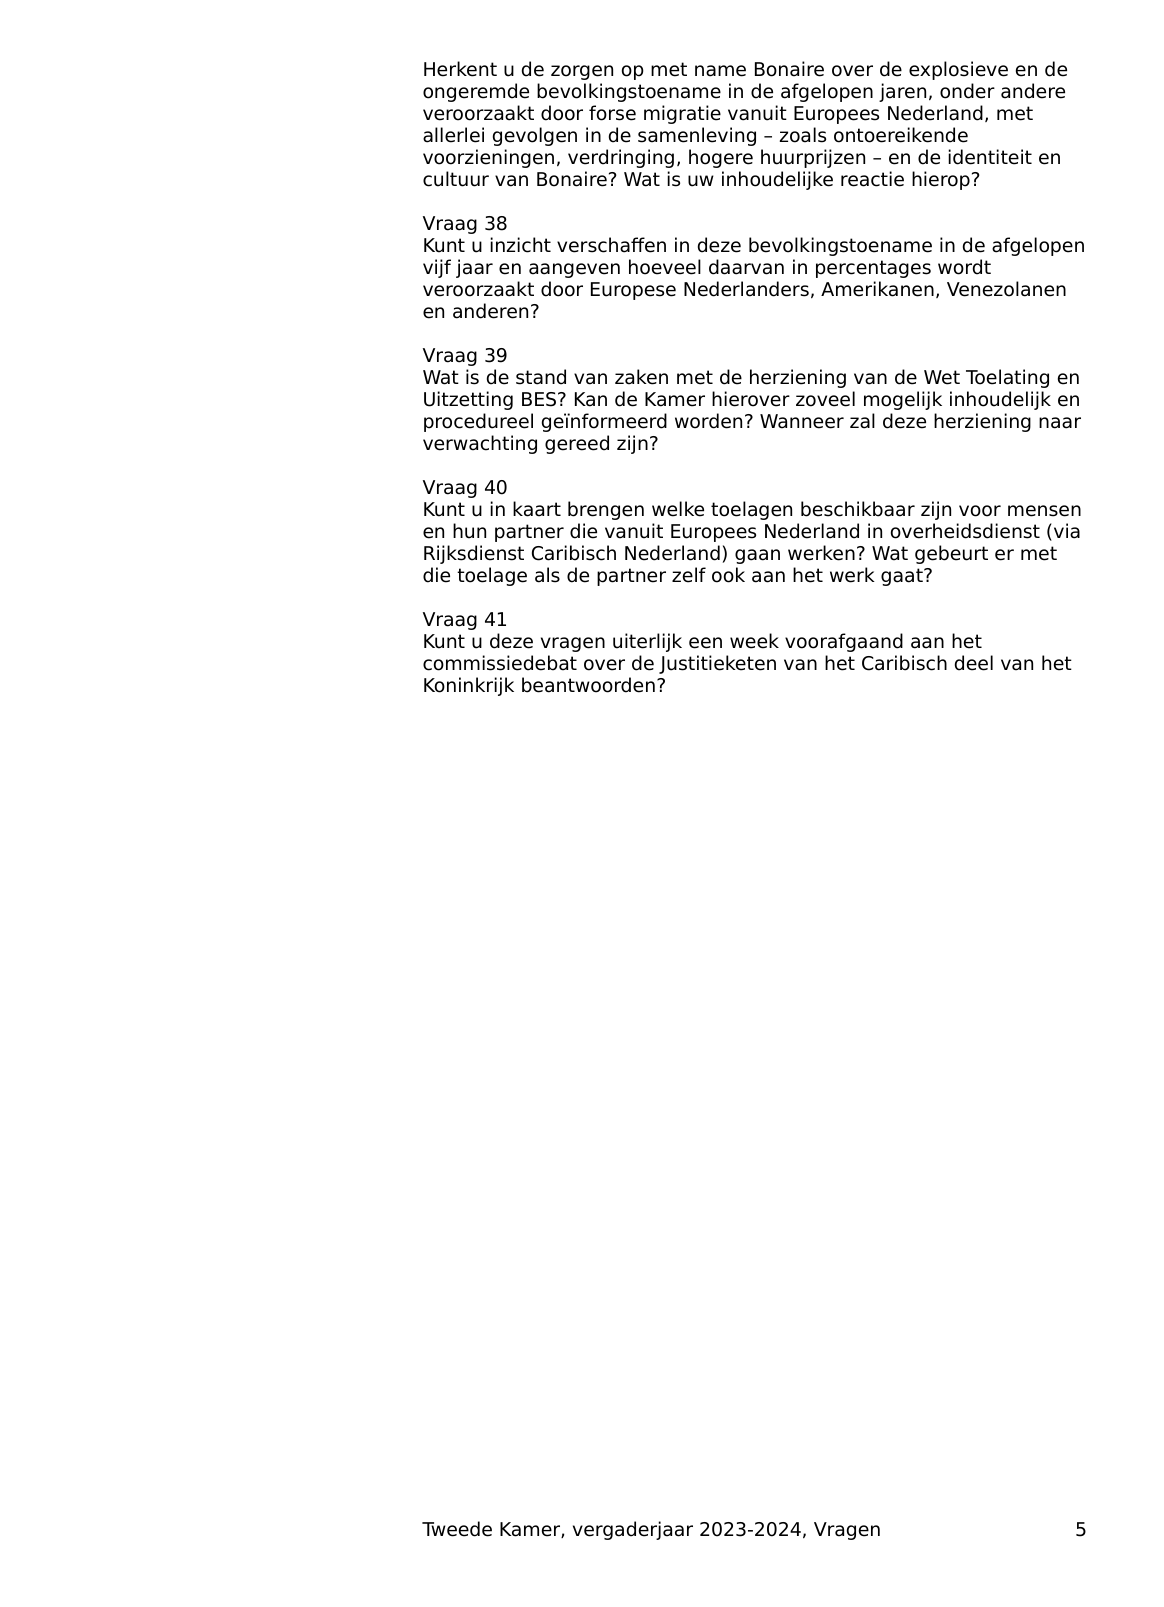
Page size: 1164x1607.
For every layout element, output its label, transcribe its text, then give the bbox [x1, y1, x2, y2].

text Vraag 38 [422, 213, 1087, 235]
text Wat is de stand van zaken met de herziening van de Wet Toelating en Uitzetting BES? Kan de Kamer hierover zoveel mogelijk inhoudelijk en procedureel geïnformeerd worden? Wanneer zal deze herziening naar verwachting gereed zijn? [422, 367, 1087, 455]
text Herkent u de zorgen op met name Bonaire over de explosieve en de ongeremde bevolkingstoename in de afgelopen jaren, onder andere veroorzaakt door forse migratie vanuit Europees Nederland, met allerlei gevolgen in de samenleving – zoals ontoereikende voorzieningen, verdringing, hogere huurprijzen – en de identiteit en cultuur van Bonaire? Wat is uw inhoudelijke reactie hierop? [422, 59, 1087, 191]
text Vraag 39 [422, 345, 1087, 367]
text Kunt u deze vragen uiterlijk een week voorafgaand aan het commissiedebat over de Justitieketen van het Caribisch deel van het Koninkrijk beantwoorden? [422, 631, 1087, 697]
text Vraag 41 [422, 609, 1087, 631]
text Kunt u in kaart brengen welke toelagen beschikbaar zijn voor mensen en hun partner die vanuit Europees Nederland in overheidsdienst (via Rijksdienst Caribisch Nederland) gaan werken? Wat gebeurt er met die toelage als de partner zelf ook aan het werk gaat? [422, 499, 1087, 587]
text Kunt u inzicht verschaffen in deze bevolkingstoename in de afgelopen vijf jaar en aangeven hoeveel daarvan in percentages wordt veroorzaakt door Europese Nederlanders, Amerikanen, Venezolanen en anderen? [422, 235, 1087, 323]
text Vraag 40 [422, 477, 1087, 499]
